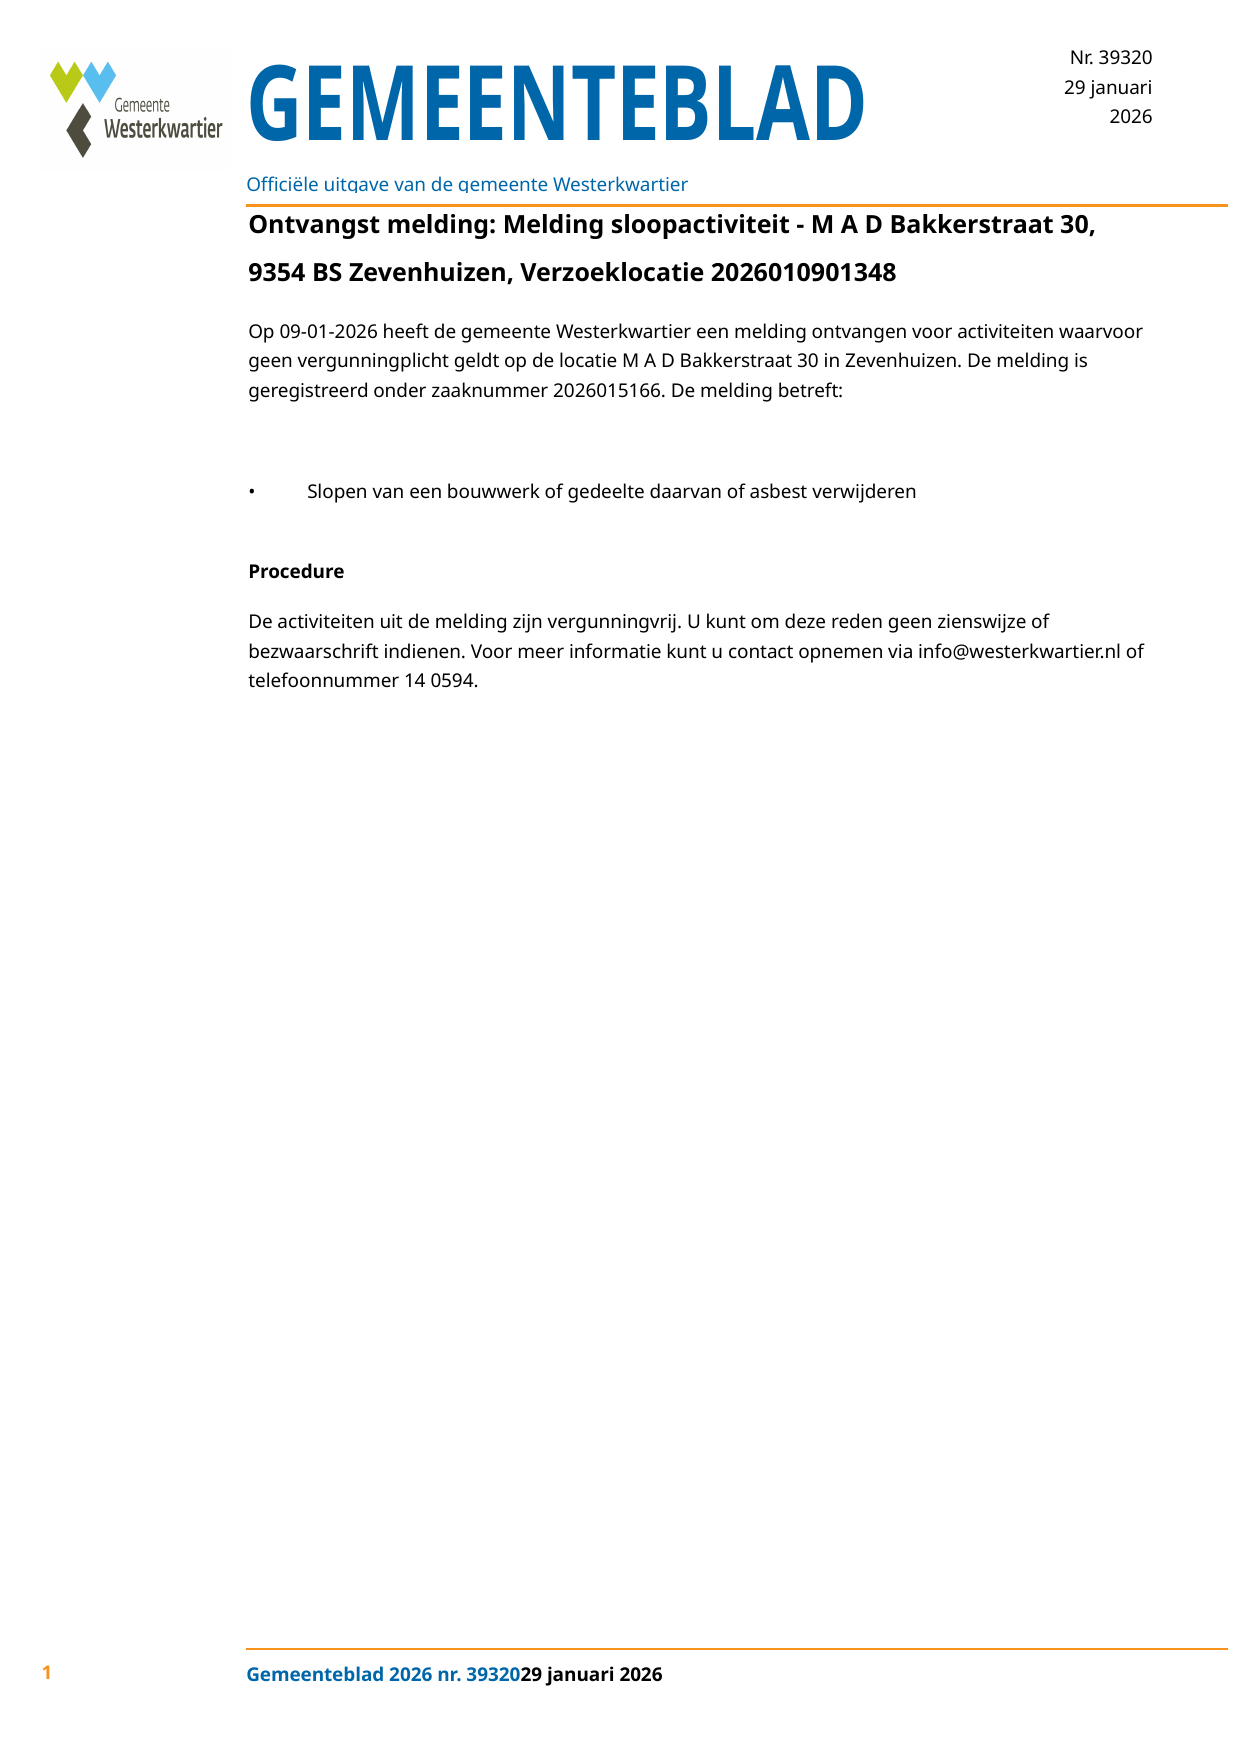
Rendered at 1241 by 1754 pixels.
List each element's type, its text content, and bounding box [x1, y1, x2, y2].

text Ontvangst melding: Melding sloopactiviteit - M A D Bakkerstraat 30, 9354 BS Zevenhuizen, Verzoeklocatie 2026010901348 [248, 207, 1152, 288]
text De activiteiten uit de melding zijn vergunningvrij. U kunt om deze reden geen zienswijze of bezwaarschrift indienen. Voor meer informatie kunt u contact opnemen via info@westerkwartier.nl of telefoonnummer 14 0594. [248, 608, 1152, 693]
list Slopen van een bouwwerk of gedeelte daarvan of asbest verwijderen [248, 478, 1152, 504]
text Op 09-01-2026 heeft de gemeente Westerkwartier een melding ontvangen voor activiteiten waarvoor geen vergunningplicht geldt op de locatie M A D Bakkerstraat 30 in Zevenhuizen. De melding is geregistreerd onder zaaknummer 2026015166. De melding betreft: [248, 318, 1152, 403]
picture [41, 47, 231, 172]
text Procedure [248, 558, 1152, 584]
